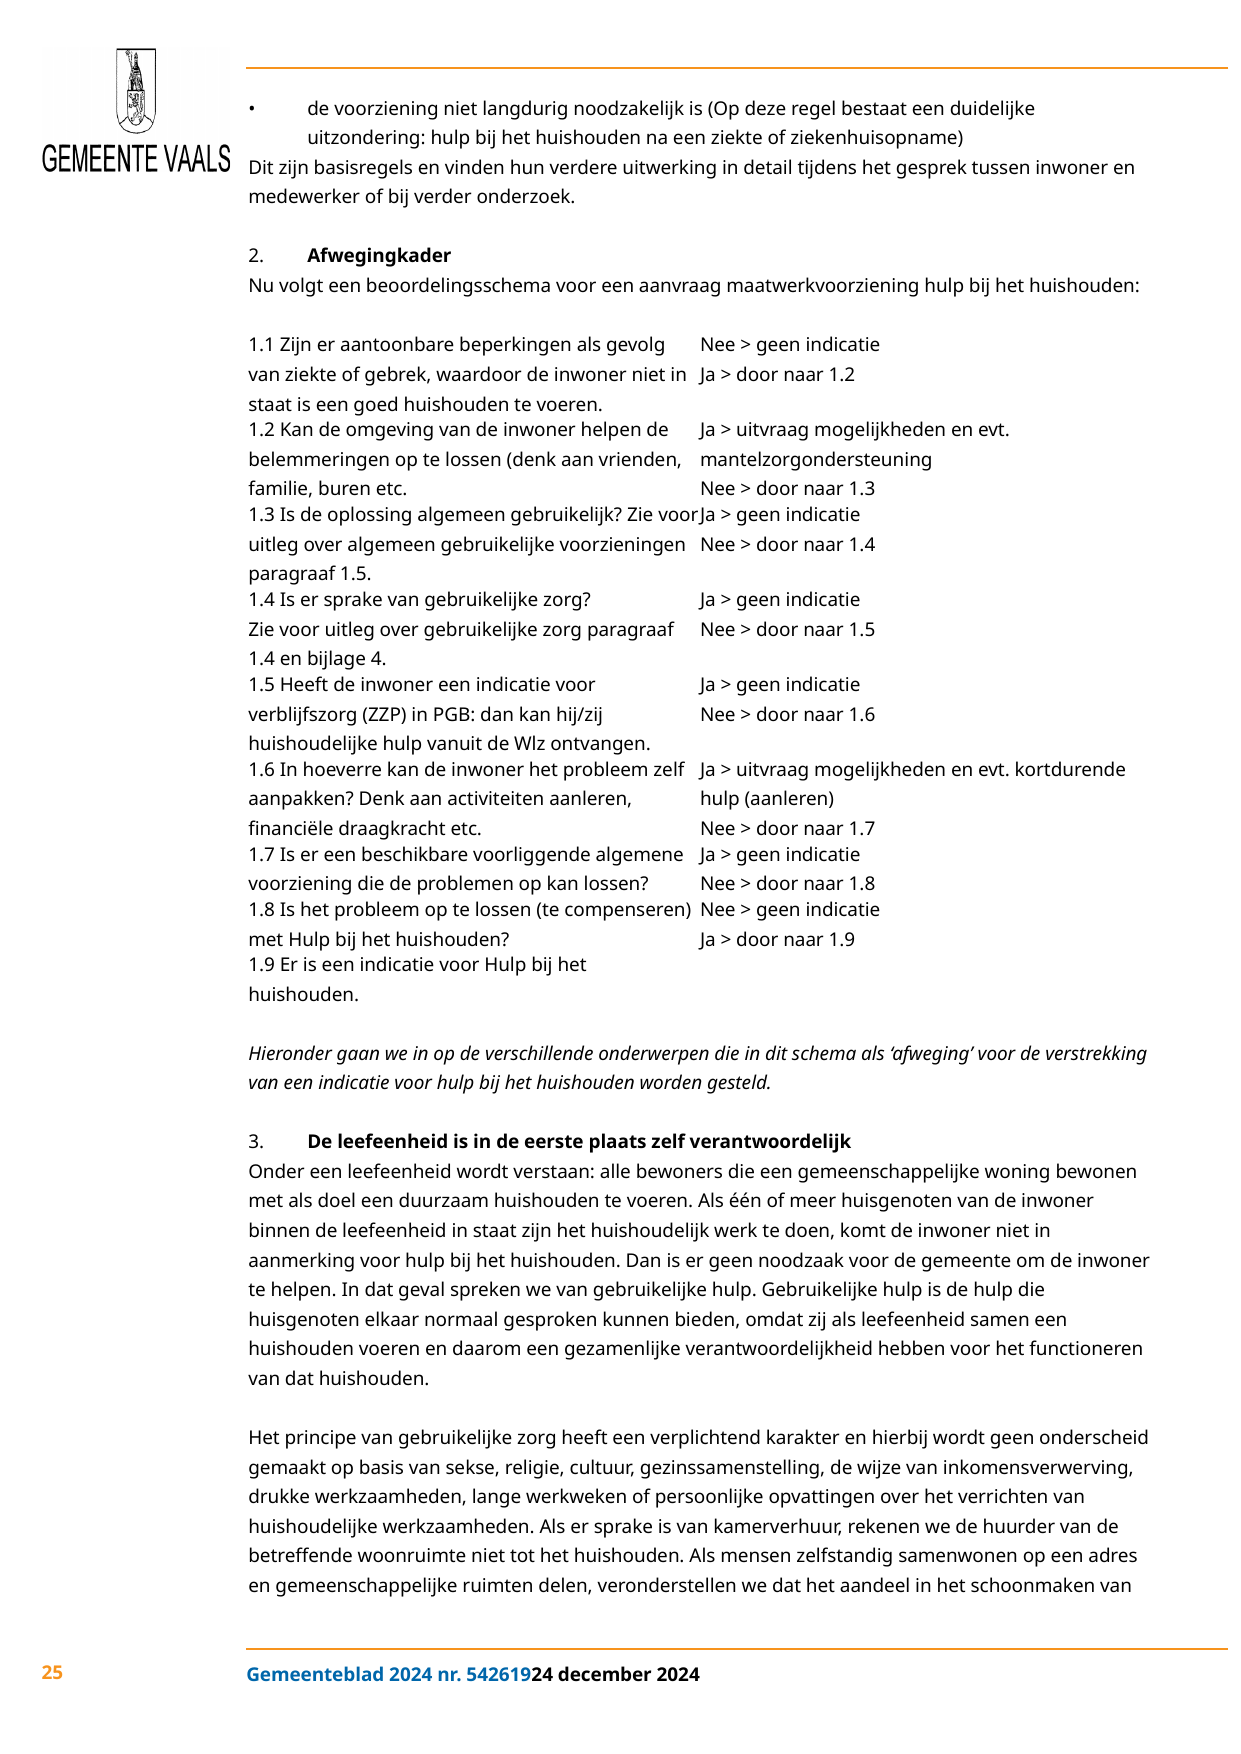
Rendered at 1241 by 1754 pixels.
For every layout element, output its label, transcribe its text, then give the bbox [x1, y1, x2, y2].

table_cell 1.8 Is het probleem op te lossen (te compenseren) met Hulp bij het huishouden? [248, 896, 700, 952]
text Onder een leefeenheid wordt verstaan: alle bewoners die een gemeenschappelijke woning bewonen met als doel een duurzaam huishouden te voeren. Als één of meer huisgenoten van de inwoner binnen de leefeenheid in staat zijn het huishoudelijk werk te doen, komt de inwoner niet in aanmerking voor hulp bij het huishouden. Dan is er geen noodzaak voor de gemeente om de inwoner te helpen. In dat geval spreken we van gebruikelijke hulp. Gebruikelijke hulp is de hulp die huisgenoten elkaar normaal gesproken kunnen bieden, omdat zij als leefeenheid samen een huishouden voeren en daarom een gezamenlijke verantwoordelijkheid hebben voor het functioneren van dat huishouden. [248, 1158, 1152, 1391]
table_cell Ja > geen indicatie Nee > door naar 1.8 [700, 841, 1152, 896]
text Het principe van gebruikelijke zorg heeft een verplichtend karakter en hierbij wordt geen onderscheid gemaakt op basis van sekse, religie, cultuur, gezinssamenstelling, de wijze van inkomensverwerving, drukke werkzaamheden, lange werkweken of persoonlijke opvattingen over het verrichten van huishoudelijke werkzaamheden. Als er sprake is van kamerverhuur, rekenen we de huurder van de betreffende woonruimte niet tot het huishouden. Als mensen zelfstandig samenwonen op een adres en gemeenschappelijke ruimten delen, veronderstellen we dat het aandeel in het schoonmaken van [248, 1424, 1152, 1598]
table_header 1.1 Zijn er aantoonbare beperkingen als gevolg van ziekte of gebrek, waardoor de inwoner niet in staat is een goed huishouden te voeren. [248, 332, 700, 416]
table_cell 1.7 Is er een beschikbare voorliggende algemene voorziening die de problemen op kan lossen? [248, 841, 700, 896]
table_cell 1.2 Kan de omgeving van de inwoner helpen de belemmeringen op te lossen (denk aan vrienden, familie, buren etc. [248, 416, 700, 501]
table_cell 1.6 In hoeverre kan de inwoner het probleem zelf aanpakken? Denk aan activiteiten aanleren, financiële draagkracht etc. [248, 756, 700, 841]
table_cell Nee > geen indicatie Ja > door naar 1.9 [700, 896, 1152, 952]
table_cell 1.9 Er is een indicatie voor Hulp bij het huishouden. [248, 952, 700, 1007]
picture [41, 47, 231, 172]
table_cell [700, 952, 1152, 1007]
table_cell Ja > uitvraag mogelijkheden en evt. mantelzorgondersteuning Nee > door naar 1.3 [700, 416, 1152, 501]
list De leefeenheid is in de eerste plaats zelf verantwoordelijk [248, 1128, 1152, 1154]
table_cell Ja > geen indicatie Nee > door naar 1.5 [700, 586, 1152, 671]
table_cell 1.5 Heeft de inwoner een indicatie voor verblijfszorg (ZZP) in PGB: dan kan hij/zij huishoudelijke hulp vanuit de Wlz ontvangen. [248, 671, 700, 756]
table_cell 1.4 Is er sprake van gebruikelijke zorg? Zie voor uitleg over gebruikelijke zorg paragraaf 1.4 en bijlage 4. [248, 586, 700, 671]
text Dit zijn basisregels en vinden hun verdere uitwerking in detail tijdens het gesprek tussen inwoner en medewerker of bij verder onderzoek. [248, 154, 1152, 209]
text Nu volgt een beoordelingsschema voor een aanvraag maatwerkvoorziening hulp bij het huishouden: [248, 272, 1152, 298]
table_cell Ja > geen indicatie Nee > door naar 1.6 [700, 671, 1152, 756]
text Hieronder gaan we in op de verschillende onderwerpen die in dit schema als ‘afweging’ voor de verstrekking van een indicatie voor hulp bij het huishouden worden gesteld. [248, 1040, 1152, 1095]
table_header Nee > geen indicatie Ja > door naar 1.2 [700, 332, 1152, 416]
table_cell Ja > uitvraag mogelijkheden en evt. kortdurende hulp (aanleren) Nee > door naar 1.7 [700, 756, 1152, 841]
list Afwegingkader [248, 243, 1152, 268]
table_cell 1.3 Is de oplossing algemeen gebruikelijk? Zie voor uitleg over algemeen gebruikelijke voorzieningen paragraaf 1.5. [248, 501, 700, 586]
list de voorziening niet langdurig noodzakelijk is (Op deze regel bestaat een duidelijke uitzondering: hulp bij het huishouden na een ziekte of ziekenhuisopname) [248, 95, 1152, 150]
table_cell Ja > geen indicatie Nee > door naar 1.4 [700, 501, 1152, 586]
